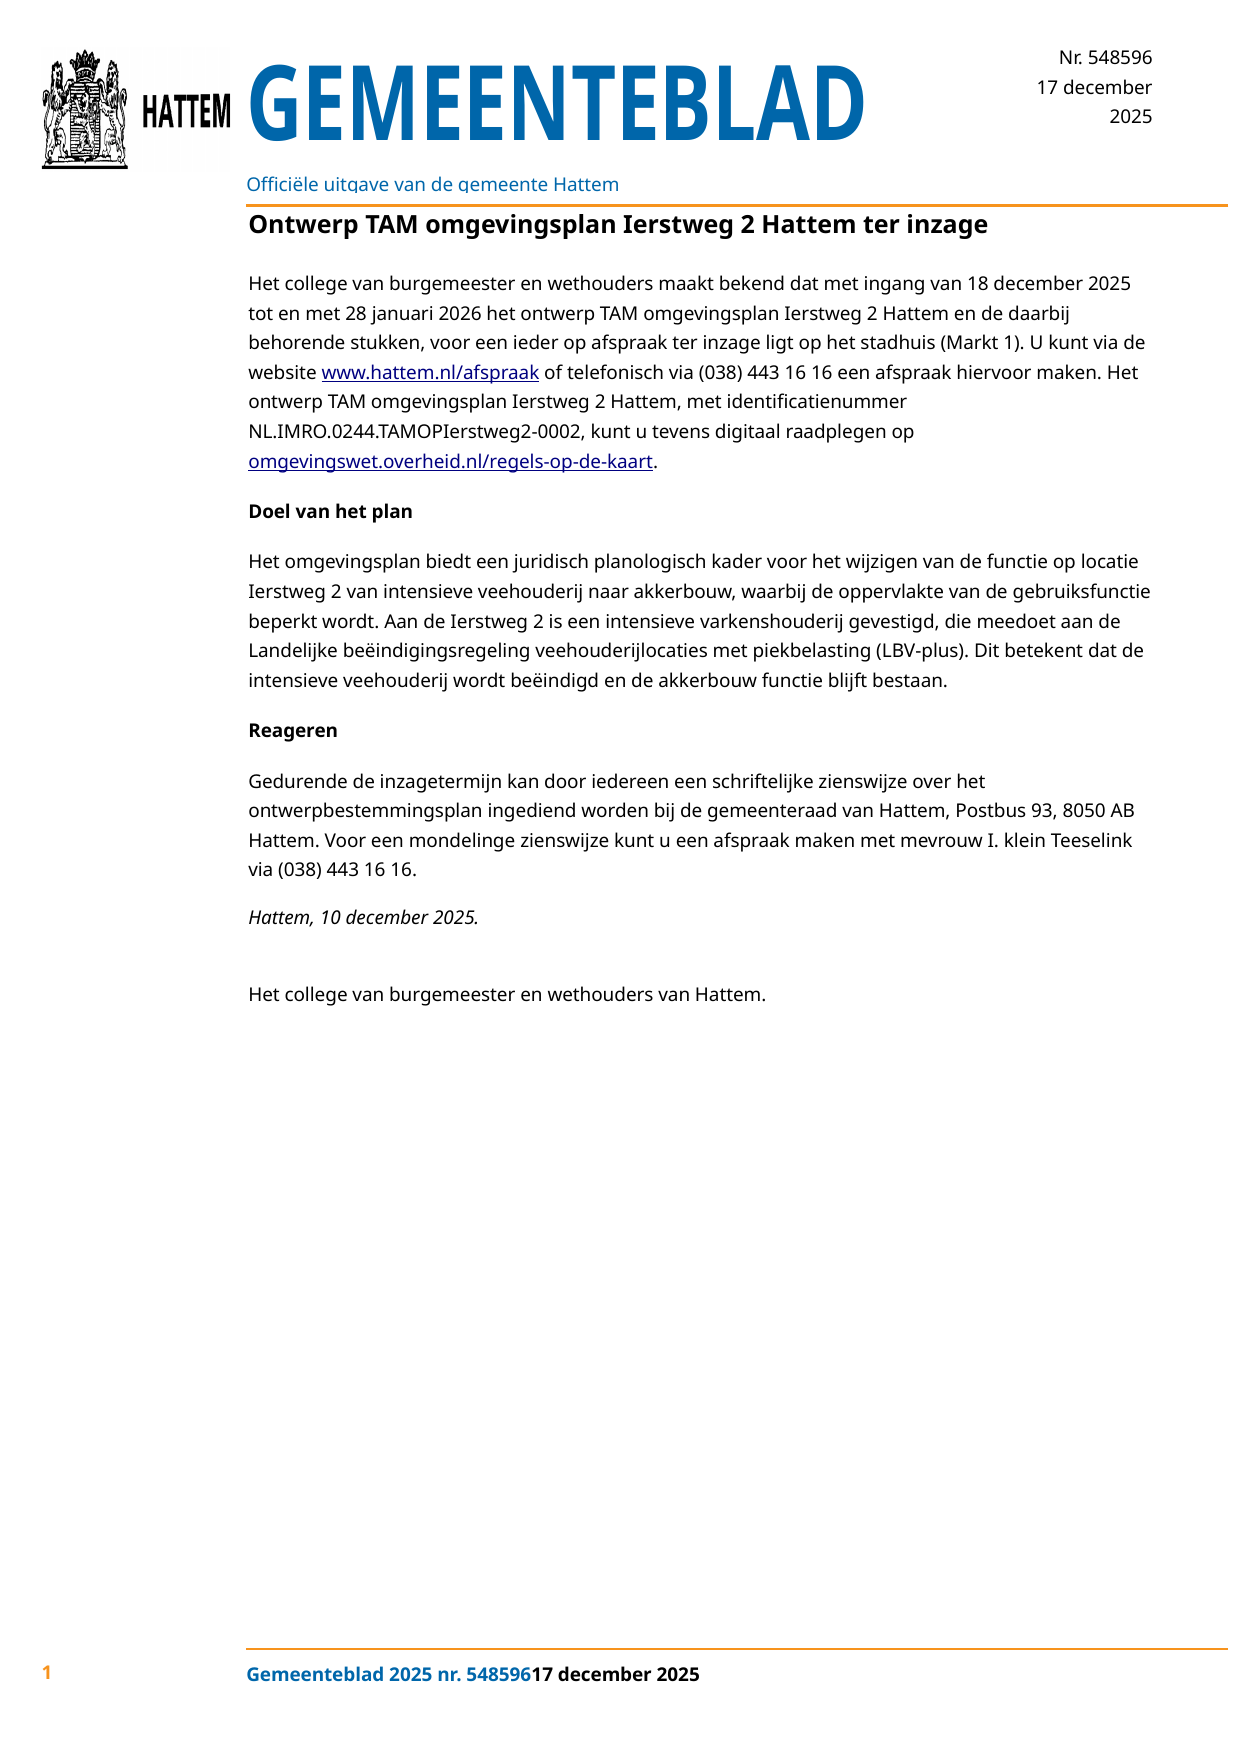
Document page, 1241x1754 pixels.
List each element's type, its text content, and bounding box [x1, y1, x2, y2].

text Het college van burgemeester en wethouders maakt bekend dat met ingang van 18 december 2025 tot en met 28 januari 2026 het ontwerp TAM omgevingsplan Ierstweg 2 Hattem en de daarbij behorende stukken, voor een ieder op afspraak ter inzage ligt op het stadhuis (Markt 1). U kunt via de website www.hattem.nl/afspraak of telefonisch via (038) 443 16 16 een afspraak hiervoor maken. Het ontwerp TAM omgevingsplan Ierstweg 2 Hattem, met identificatienummer NL.IMRO.0244.TAMOPIerstweg2-0002, kunt u tevens digitaal raadplegen op omgevingswet.overheid.nl/regels-op-de-kaart. [248, 270, 1152, 473]
text Ontwerp TAM omgevingsplan Ierstweg 2 Hattem ter inzage [248, 207, 1152, 241]
text Doel van het plan [248, 498, 1152, 524]
text Gedurende de inzagetermijn kan door iedereen een schriftelijke zienswijze over het ontwerpbestemmingsplan ingediend worden bij de gemeenteraad van Hattem, Postbus 93, 8050 AB Hattem. Voor een mondelinge zienswijze kunt u een afspraak maken met mevrouw I. klein Teeselink via (038) 443 16 16. [248, 768, 1152, 882]
text Het college van burgemeester en wethouders van Hattem. [248, 982, 1152, 1007]
text Reageren [248, 717, 1152, 743]
text Het omgevingsplan biedt een juridisch planologisch kader voor het wijzigen van de functie op locatie Ierstweg 2 van intensieve veehouderij naar akkerbouw, waarbij de oppervlakte van de gebruiksfunctie beperkt wordt. Aan de Ierstweg 2 is een intensieve varkenshouderij gevestigd, die meedoet aan de Landelijke beëindigingsregeling veehouderijlocaties met piekbelasting (LBV-plus). Dit betekent dat de intensieve veehouderij wordt beëindigd en de akkerbouw functie blijft bestaan. [248, 549, 1152, 693]
text Hattem, 10 december 2025. [248, 904, 1152, 930]
picture [41, 47, 231, 172]
